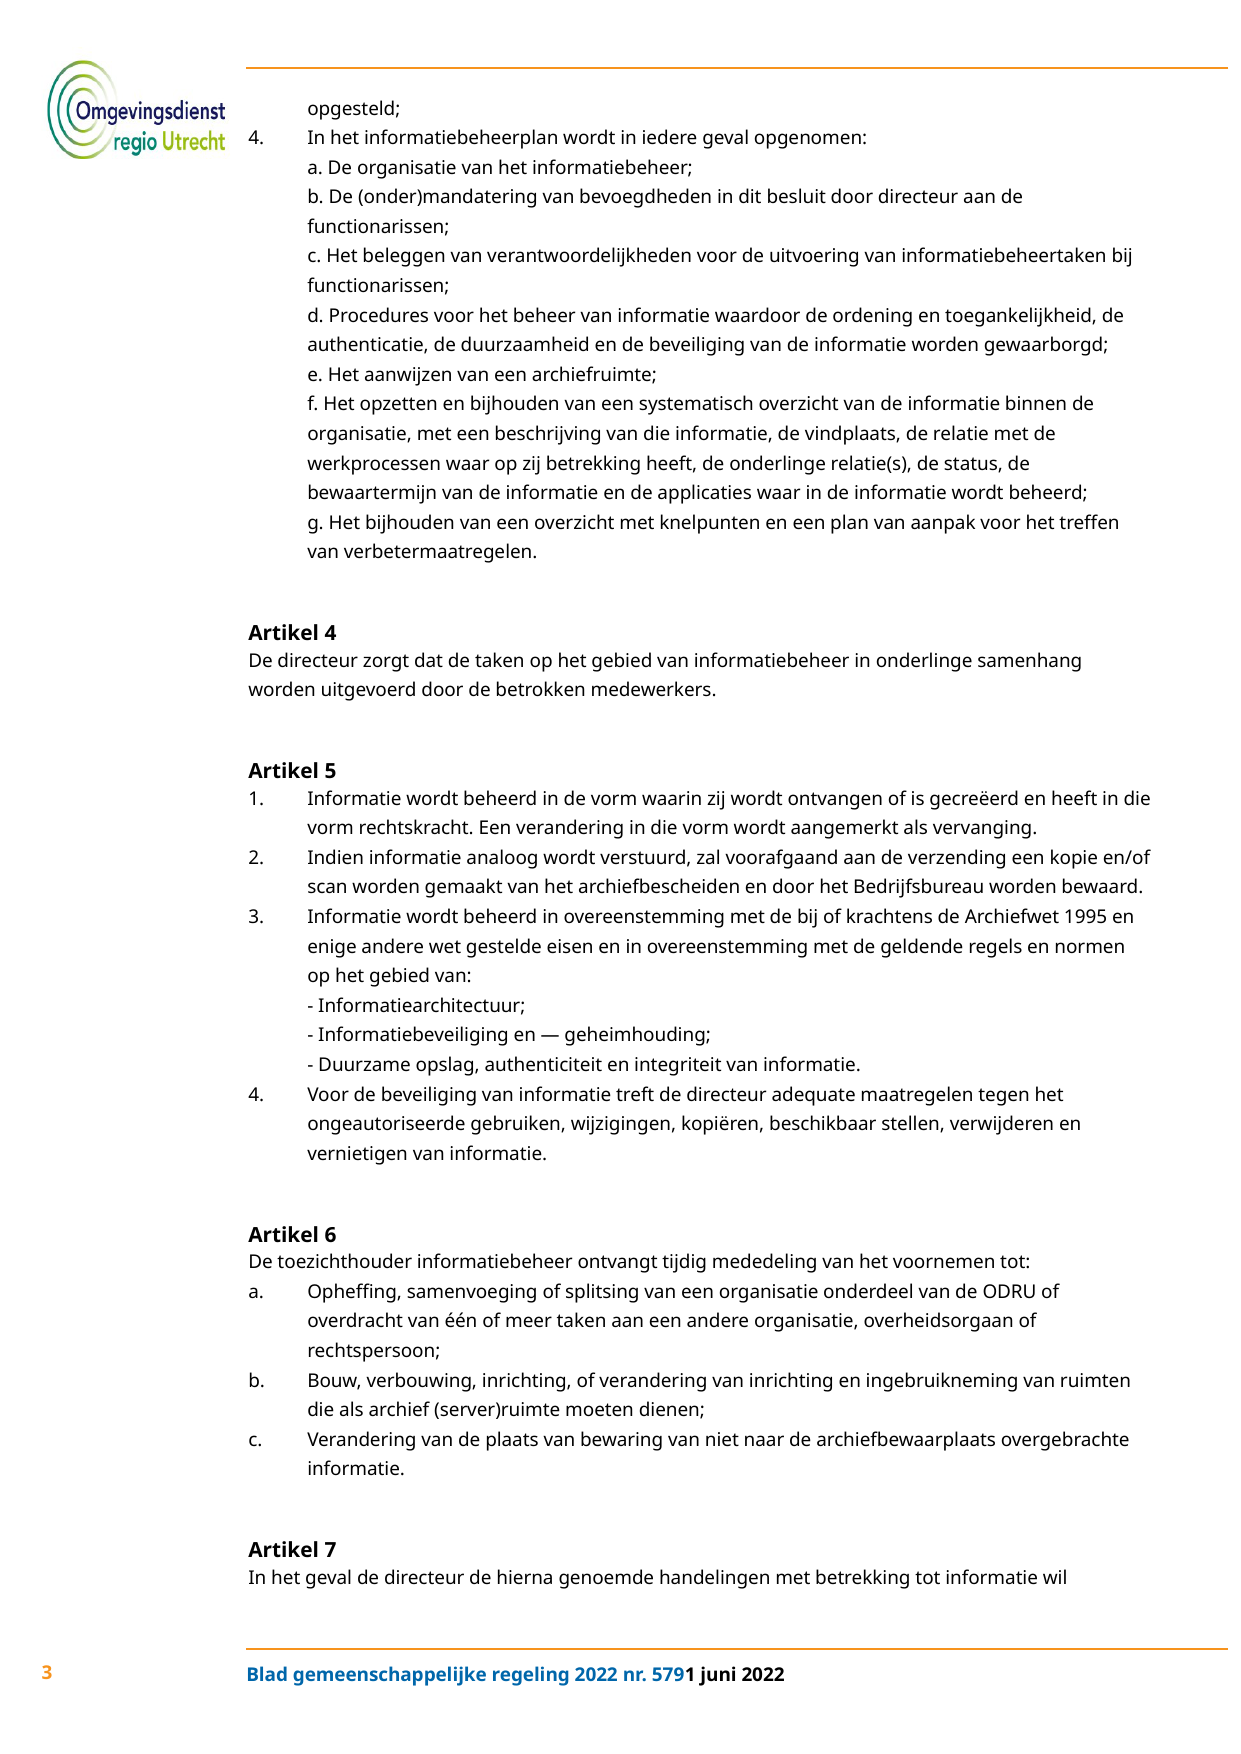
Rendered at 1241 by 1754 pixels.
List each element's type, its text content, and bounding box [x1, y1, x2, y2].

list In het informatiebeheerplan wordt in iedere geval opgenomen: [248, 124, 1152, 150]
list Verandering van de plaats van bewaring van niet naar de archiefbewaarplaats overgebrachte informatie. [248, 1426, 1152, 1481]
picture [41, 47, 231, 172]
list Bouw, verbouwing, inrichting, of verandering van inrichting en ingebruikneming van ruimten die als archief (server)ruimte moeten dienen; [248, 1367, 1152, 1422]
list d. Procedures voor het beheer van informatie waardoor de ordening en toegankelijkheid, de authenticatie, de duurzaamheid en de beveiliging van de informatie worden gewaarborgd; [248, 302, 1152, 357]
list Opheffing, samenvoeging of splitsing van een organisatie onderdeel van de ODRU of overdracht van één of meer taken aan een andere organisatie, overheidsorgaan of rechtspersoon; [248, 1278, 1152, 1363]
text Artikel 4 [248, 618, 1152, 647]
text Artikel 5 [248, 757, 1152, 785]
list Voor de beveiliging van informatie treft de directeur adequate maatregelen tegen het ongeautoriseerde gebruiken, wijzigingen, kopiëren, beschikbaar stellen, verwijderen en vernietigen van informatie. [248, 1081, 1152, 1166]
list c. Het beleggen van verantwoordelijkheden voor de uitvoering van informatiebeheertaken bij functionarissen; [248, 243, 1152, 298]
text De directeur zorgt dat de taken op het gebied van informatiebeheer in onderlinge samenhang worden uitgevoerd door de betrokken medewerkers. [248, 647, 1152, 702]
list g. Het bijhouden van een overzicht met knelpunten en een plan van aanpak voor het treffen van verbetermaatregelen. [248, 509, 1152, 564]
list Informatie wordt beheerd in overeenstemming met de bij of krachtens de Archiefwet 1995 en enige andere wet gestelde eisen en in overeenstemming met de geldende regels en normen op het gebied van: [248, 903, 1152, 988]
list Indien informatie analoog wordt verstuurd, zal voorafgaand aan de verzending een kopie en/of scan worden gemaakt van het archiefbescheiden en door het Bedrijfsbureau worden bewaard. [248, 844, 1152, 899]
list a. De organisatie van het informatiebeheer; [248, 154, 1152, 180]
list Informatie wordt beheerd in de vorm waarin zij wordt ontvangen of is gecreëerd en heeft in die vorm rechtskracht. Een verandering in die vorm wordt aangemerkt als vervanging. [248, 785, 1152, 840]
list - Duurzame opslag, authenticiteit en integriteit van informatie. [248, 1051, 1152, 1077]
text De toezichthouder informatiebeheer ontvangt tijdig mededeling van het voornemen tot: [248, 1248, 1152, 1274]
list e. Het aanwijzen van een archiefruimte; [248, 361, 1152, 387]
list opgesteld; [248, 95, 1152, 121]
text Artikel 7 [248, 1536, 1152, 1564]
list - Informatiearchitectuur; [248, 992, 1152, 1018]
list - Informatiebeveiliging en — geheimhouding; [248, 1022, 1152, 1047]
list b. De (onder)mandatering van bevoegdheden in dit besluit door directeur aan de functionarissen; [248, 183, 1152, 239]
text In het geval de directeur de hierna genoemde handelingen met betrekking tot informatie wil [248, 1564, 1152, 1590]
text Artikel 6 [248, 1220, 1152, 1248]
list f. Het opzetten en bijhouden van een systematisch overzicht van de informatie binnen de organisatie, met een beschrijving van die informatie, de vindplaats, de relatie met de werkprocessen waar op zij betrekking heeft, de onderlinge relatie(s), de status, de bewaartermijn van de informatie en de applicaties waar in de informatie wordt beheerd; [248, 391, 1152, 505]
